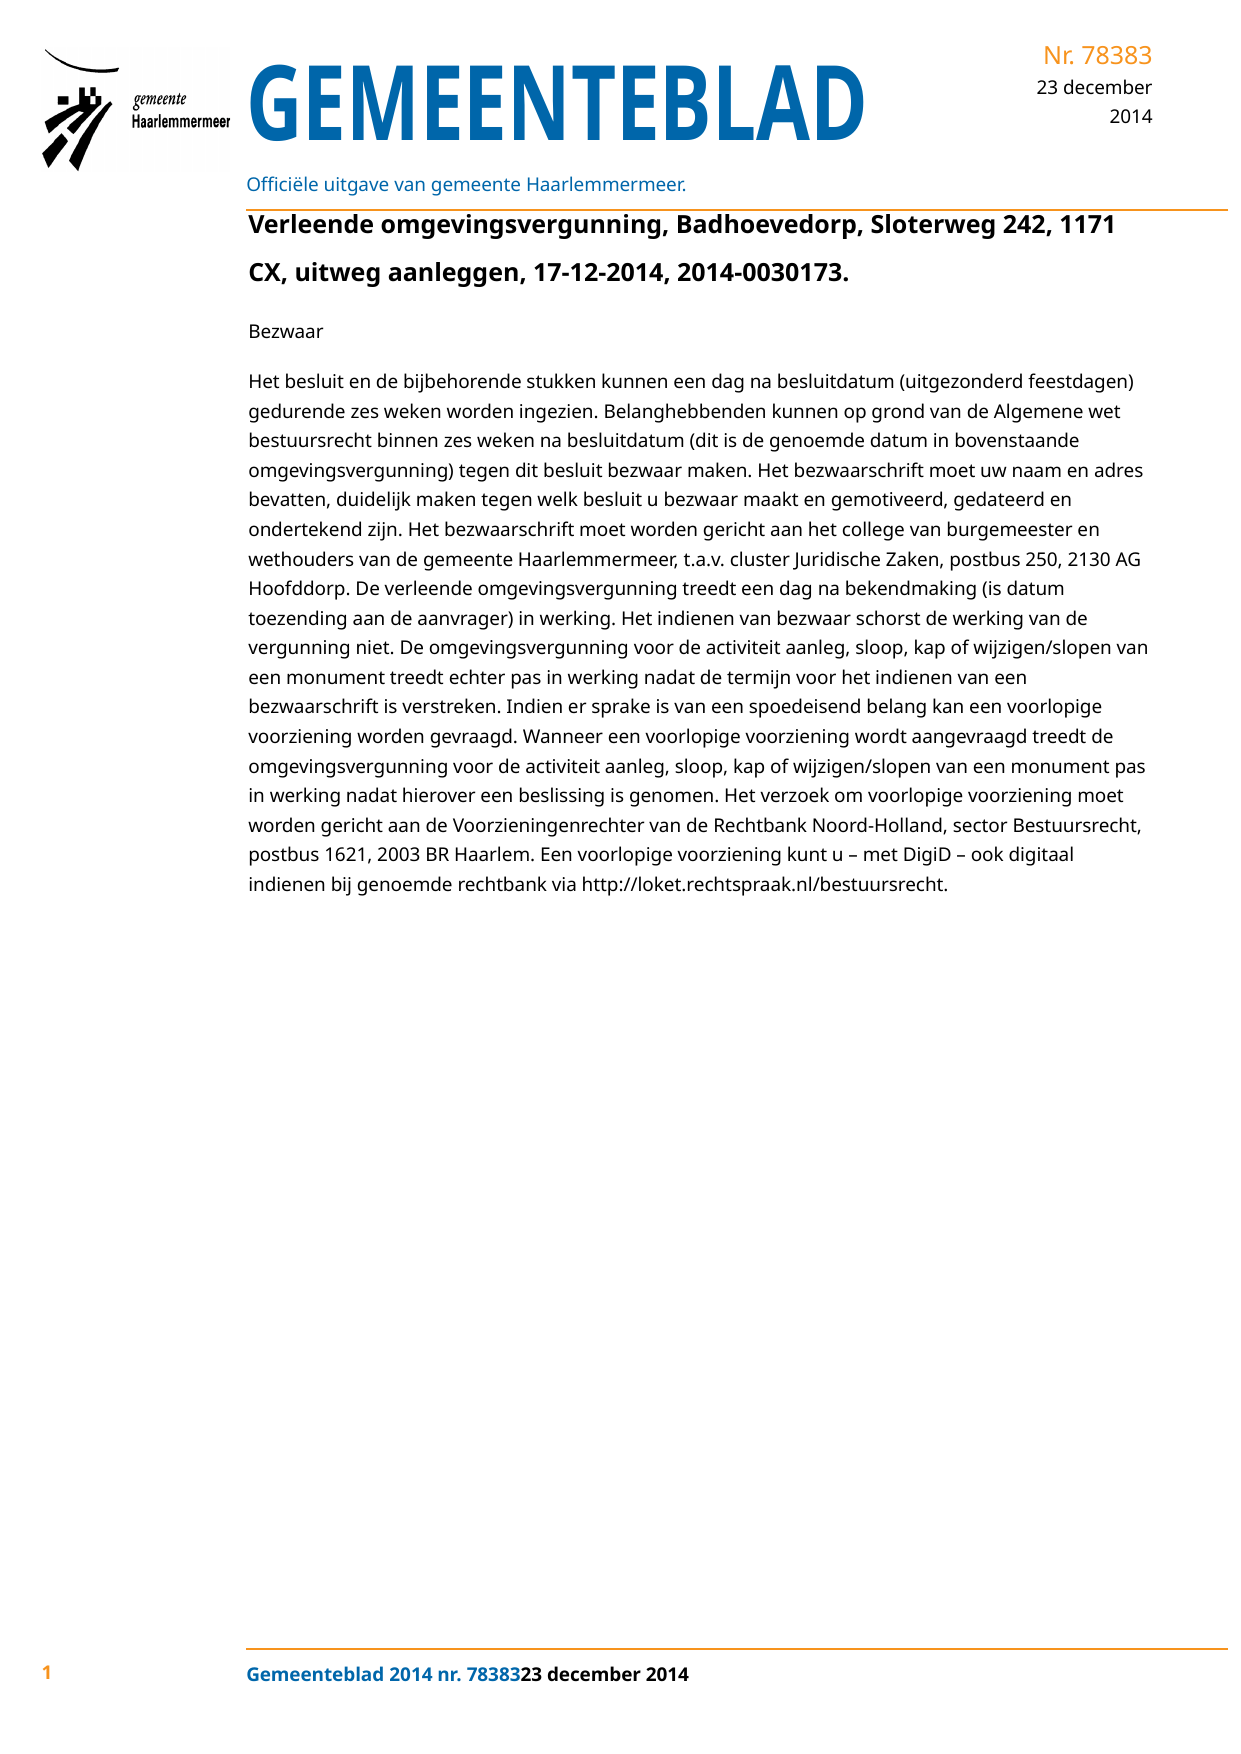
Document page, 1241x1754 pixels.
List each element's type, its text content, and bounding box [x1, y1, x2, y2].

text Verleende omgevingsvergunning, Badhoevedorp, Sloterweg 242, 1171 CX, uitweg aanleggen, 17-12-2014, 2014-0030173. [248, 211, 1152, 288]
picture [41, 47, 231, 172]
text Bezwaar [248, 318, 1152, 344]
text Het besluit en de bijbehorende stukken kunnen een dag na besluitdatum (uitgezonderd feestdagen) gedurende zes weken worden ingezien. Belanghebbenden kunnen op grond van de Algemene wet bestuursrecht binnen zes weken na besluitdatum (dit is de genoemde datum in bovenstaande omgevingsvergunning) tegen dit besluit bezwaar maken. Het bezwaarschrift moet uw naam en adres bevatten, duidelijk maken tegen welk besluit u bezwaar maakt en gemotiveerd, gedateerd en ondertekend zijn. Het bezwaarschrift moet worden gericht aan het college van burgemeester en wethouders van de gemeente Haarlemmermeer, t.a.v. cluster Juridische Zaken, postbus 250, 2130 AG Hoofddorp. De verleende omgevingsvergunning treedt een dag na bekendmaking (is datum toezending aan de aanvrager) in werking. Het indienen van bezwaar schorst de werking van de vergunning niet. De omgevingsvergunning voor de activiteit aanleg, sloop, kap of wijzigen/slopen van een monument treedt echter pas in werking nadat de termijn voor het indienen van een bezwaarschrift is verstreken. Indien er sprake is van een spoedeisend belang kan een voorlopige voorziening worden gevraagd. Wanneer een voorlopige voorziening wordt aangevraagd treedt de omgevingsvergunning voor de activiteit aanleg, sloop, kap of wijzigen/slopen van een monument pas in werking nadat hierover een beslissing is genomen. Het verzoek om voorlopige voorziening moet worden gericht aan de Voorzieningenrechter van de Rechtbank Noord-Holland, sector Bestuursrecht, postbus 1621, 2003 BR Haarlem. Een voorlopige voorziening kunt u – met DigiD – ook digitaal indienen bij genoemde rechtbank via http://loket.rechtspraak.nl/bestuursrecht. [248, 368, 1152, 897]
